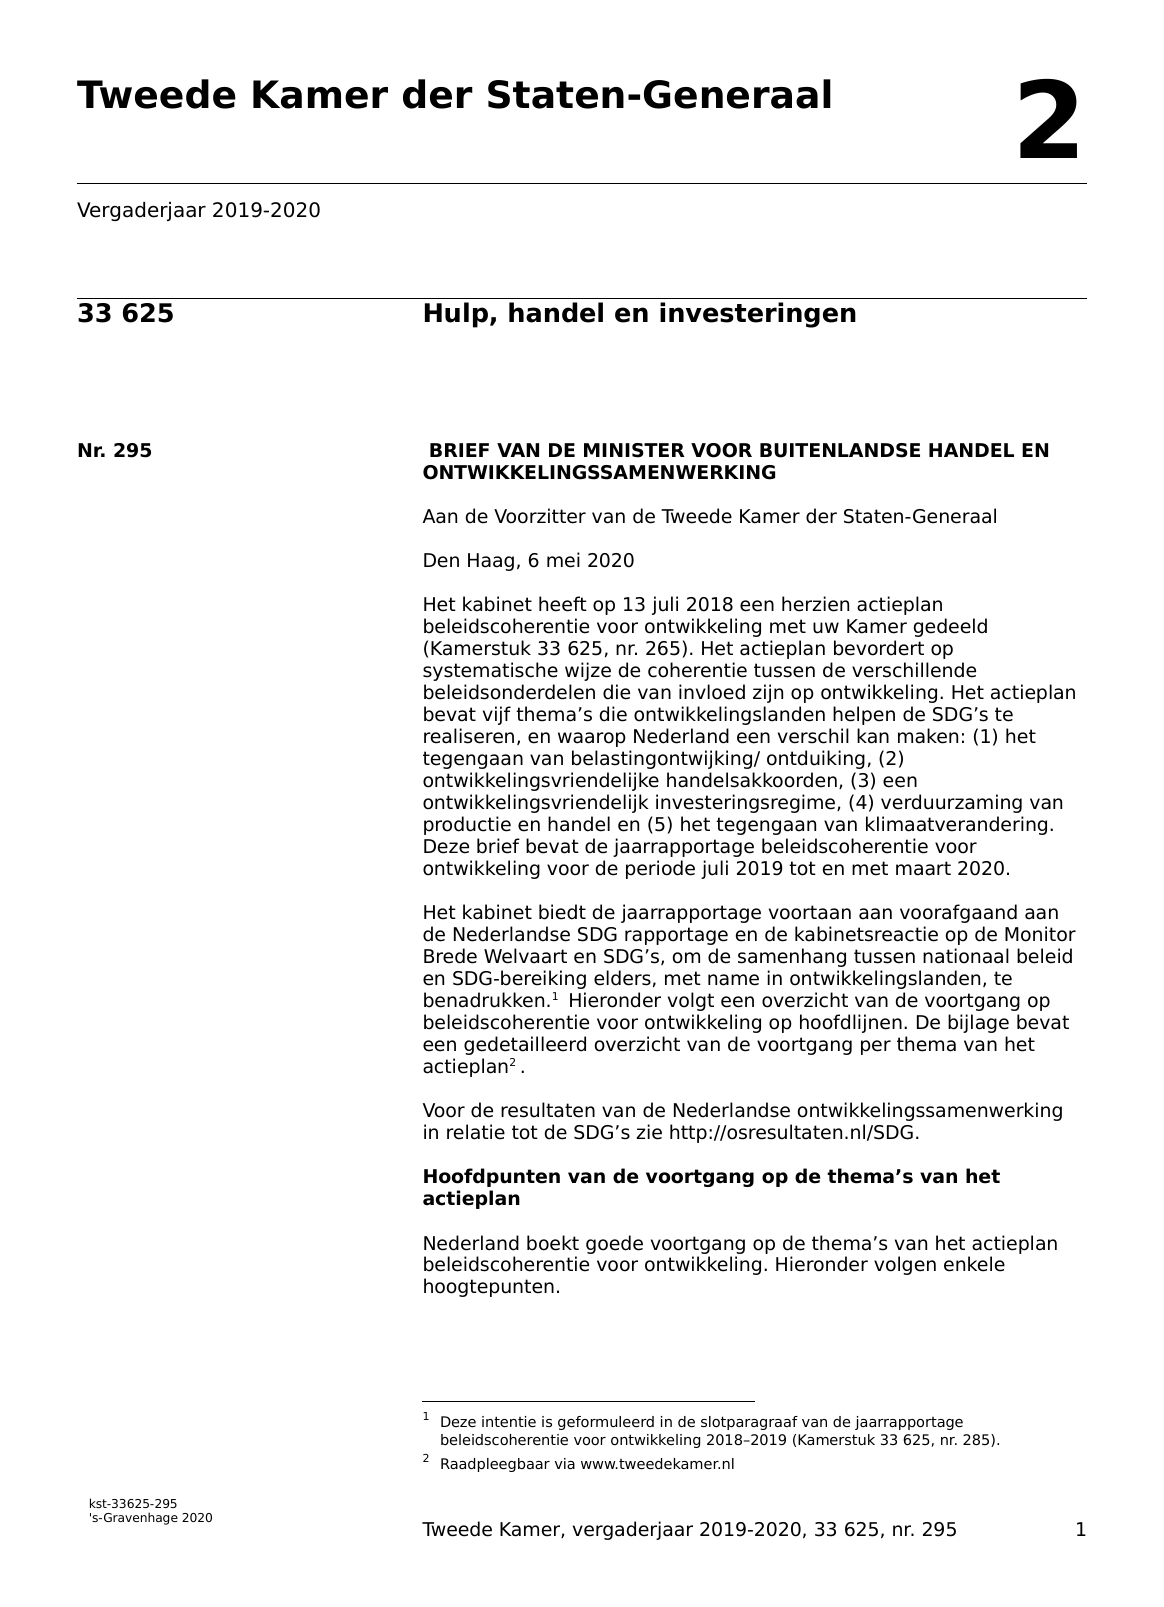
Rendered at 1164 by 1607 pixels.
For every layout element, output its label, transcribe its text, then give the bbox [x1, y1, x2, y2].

subtitle 33 625 Hulp, handel en investeringen [77, 299, 1087, 329]
table_header 2 [886, 59, 1087, 183]
text Raadpleegbaar via www.tweedekamer.nl [422, 1452, 1087, 1474]
text Deze intentie is geformuleerd in de slotparagraaf van de jaarrapportage beleidscoherentie voor ontwikkeling 2018–2019 (Kamerstuk 33 625, nr. 285). [422, 1410, 1087, 1449]
text Nederland boekt goede voortgang op de thema’s van het actieplan beleidscoherentie voor ontwikkeling. Hieronder volgen enkele hoogtepunten. [422, 1232, 1087, 1298]
text Voor de resultaten van de Nederlandse ontwikkelingssamenwerking in relatie tot de SDG’s zie http://osresultaten.nl/SDG. [422, 1100, 1087, 1144]
subtitle Hoofdpunten van de voortgang op de thema’s van het actieplan [422, 1166, 1087, 1210]
text 's-Gravenhage 2020 [88, 1511, 323, 1525]
table_cell Vergaderjaar 2019-2020 [77, 184, 1087, 298]
text kst-33625-295 [88, 1497, 323, 1511]
text Aan de Voorzitter van de Tweede Kamer der Staten-Generaal [422, 506, 1087, 528]
subtitle Nr. 295 BRIEF VAN DE MINISTER VOOR BUITENLANDSE HANDEL EN ONTWIKKELINGSSAMENWERKING [77, 440, 1087, 484]
text Den Haag, 6 mei 2020 [422, 550, 1087, 572]
text Het kabinet biedt de jaarrapportage voortaan aan voorafgaand aan de Nederlandse SDG rapportage en de kabinetsreactie op de Monitor Brede Welvaart en SDG’s, om de samenhang tussen nationaal beleid en SDG-bereiking elders, met name in ontwikkelingslanden, te benadrukken. Hieronder volgt een overzicht van de voortgang op beleidscoherentie voor ontwikkeling op hoofdlijnen. De bijlage bevat een gedetailleerd overzicht van de voortgang per thema van het actieplan. [422, 902, 1087, 1078]
text Het kabinet heeft op 13 juli 2018 een herzien actieplan beleidscoherentie voor ontwikkeling met uw Kamer gedeeld (Kamerstuk 33 625, nr. 265). Het actieplan bevordert op systematische wijze de coherentie tussen de verschillende beleidsonderdelen die van invloed zijn op ontwikkeling. Het actieplan bevat vijf thema’s die ontwikkelingslanden helpen de SDG’s te realiseren, en waarop Nederland een verschil kan maken: (1) het tegengaan van belastingontwijking/ ontduiking, (2) ontwikkelingsvriendelijke handelsakkoorden, (3) een ontwikkelingsvriendelijk investeringsregime, (4) verduurzaming van productie en handel en (5) het tegengaan van klimaatverandering. Deze brief bevat de jaarrapportage beleidscoherentie voor ontwikkeling voor de periode juli 2019 tot en met maart 2020. [422, 594, 1087, 880]
table_header Tweede Kamer der Staten-Generaal [77, 59, 886, 183]
